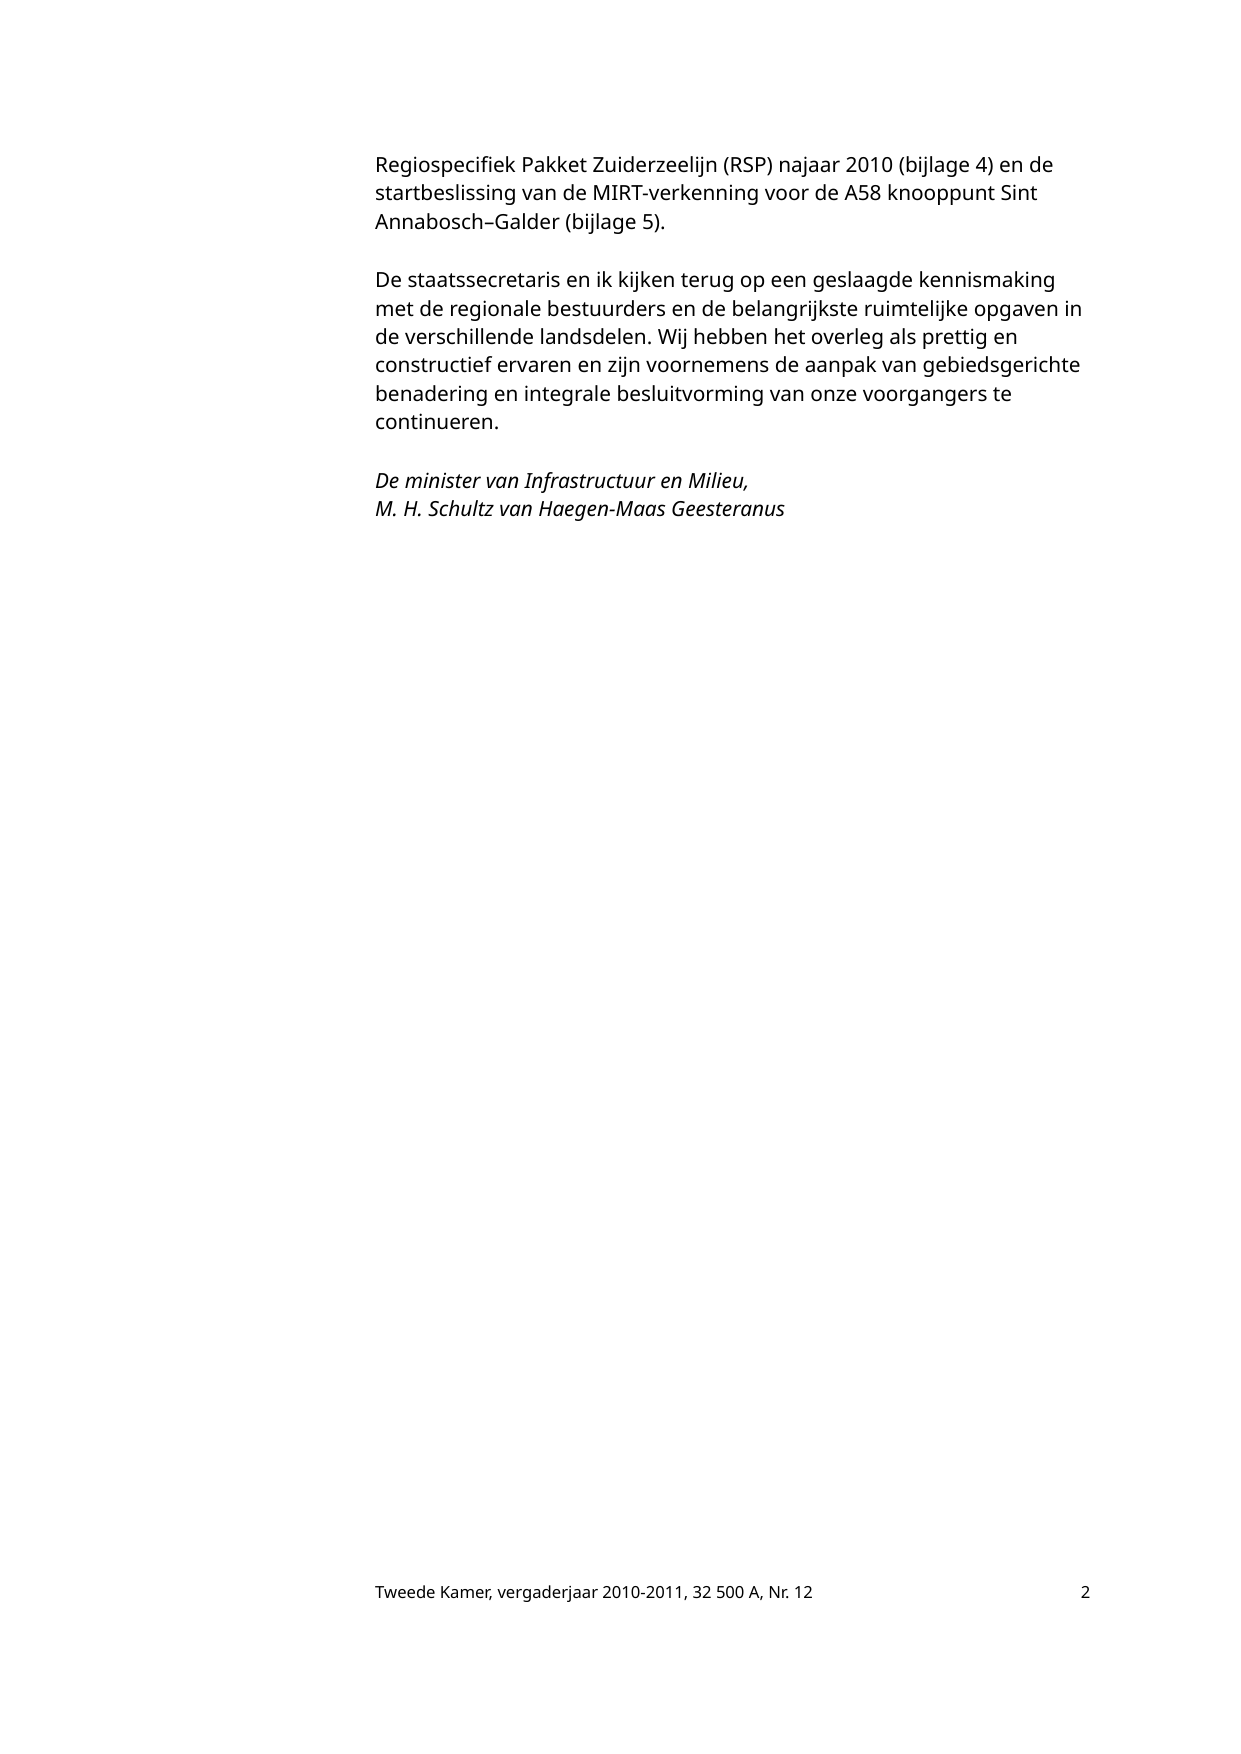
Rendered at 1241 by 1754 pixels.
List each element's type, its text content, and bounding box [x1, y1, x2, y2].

text Regiospecifiek Pakket Zuiderzeelijn (RSP) najaar 2010 (bijlage 4) en de startbeslissing van de MIRT-verkenning voor de A58 knooppunt Sint Annabosch–Galder (bijlage 5). [375, 150, 1090, 235]
text M. H. Schultz van Haegen-Maas Geesteranus [375, 494, 1090, 523]
text De minister van Infrastructuur en Milieu, [375, 466, 1090, 494]
text De staatssecretaris en ik kijken terug op een geslaagde kennismaking met de regionale bestuurders en de belangrijkste ruimtelijke opgaven in de verschillende landsdelen. Wij hebben het overleg als prettig en constructief ervaren en zijn voornemens de aanpak van gebiedsgerichte benadering en integrale besluitvorming van onze voorgangers te continueren. [375, 265, 1090, 436]
